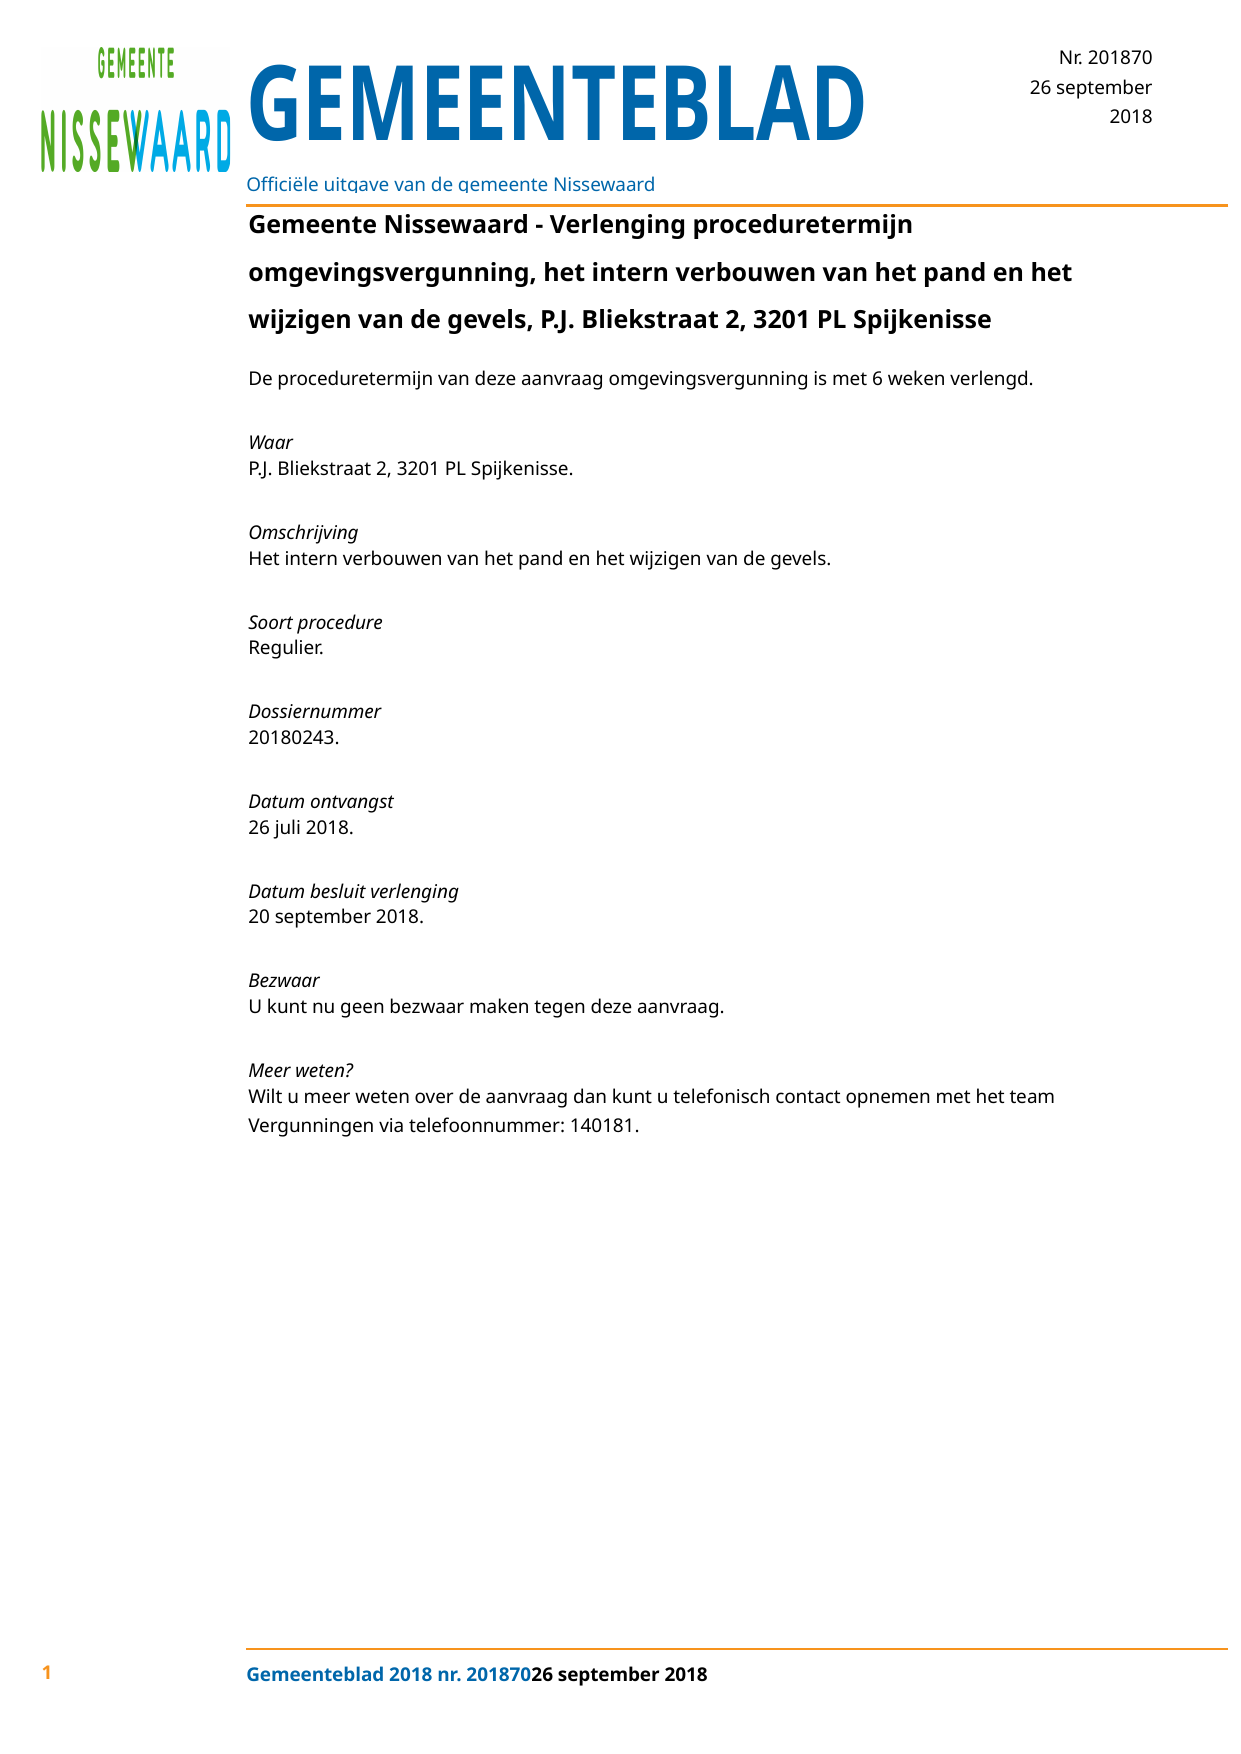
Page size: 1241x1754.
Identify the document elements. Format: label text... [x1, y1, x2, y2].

picture [222, 122, 227, 160]
text Meer weten? [248, 1057, 1152, 1083]
text 20180243. [248, 724, 1152, 750]
text De proceduretermijn van deze aanvraag omgevingsvergunning is met 6 weken verlengd. [248, 366, 1152, 391]
text U kunt nu geen bezwaar maken tegen deze aanvraag. [248, 993, 1152, 1019]
text Omschrijving [248, 519, 1152, 545]
text Wilt u meer weten over de aanvraag dan kunt u telefonisch contact opnemen met het team Vergunningen via telefoonnummer: 140181. [248, 1083, 1152, 1138]
text Het intern verbouwen van het pand en het wijzigen van de gevels. [248, 545, 1152, 571]
text Gemeente Nissewaard - Verlenging proceduretermijn omgevingsvergunning, het intern verbouwen van het pand en het wijzigen van de gevels, P.J. Bliekstraat 2, 3201 PL Spijkenisse [248, 207, 1152, 336]
text P.J. Bliekstraat 2, 3201 PL Spijkenisse. [248, 455, 1152, 481]
text Waar [248, 429, 1152, 455]
text Datum besluit verlenging [248, 878, 1152, 904]
text Datum ontvangst [248, 788, 1152, 814]
text 26 juli 2018. [248, 814, 1152, 840]
picture [201, 122, 206, 138]
text Soort procedure [248, 609, 1152, 634]
picture [200, 151, 206, 172]
picture [154, 157, 165, 172]
picture [176, 157, 187, 172]
text Dossiernummer [248, 698, 1152, 724]
text Regulier. [248, 634, 1152, 660]
text 20 september 2018. [248, 904, 1152, 929]
picture [41, 47, 231, 172]
text Bezwaar [248, 968, 1152, 993]
